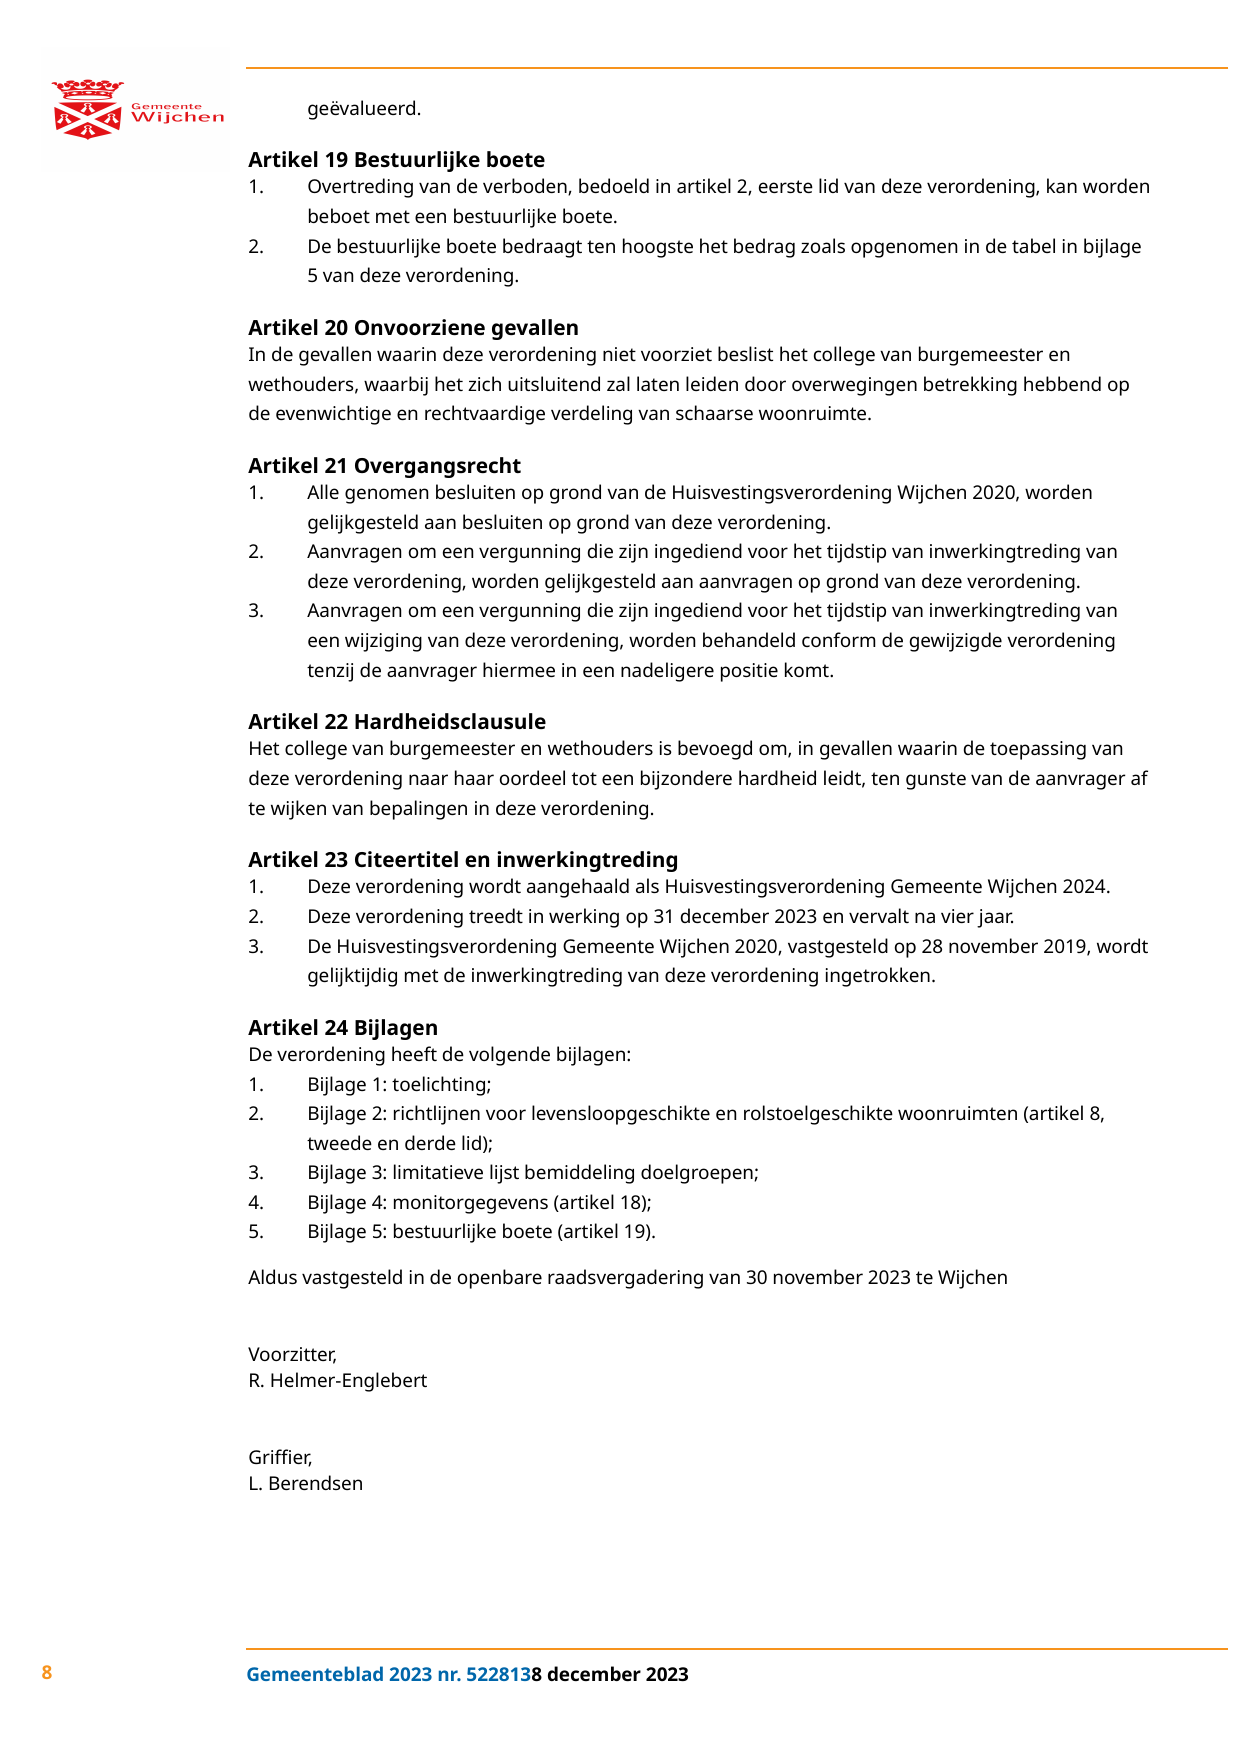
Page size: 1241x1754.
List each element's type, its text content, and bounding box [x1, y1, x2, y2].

list De Huisvestingsverordening Gemeente Wijchen 2020, vastgesteld op 28 november 2019, wordt gelijktijdig met de inwerkingtreding van deze verordening ingetrokken. [248, 933, 1152, 988]
text Het college van burgemeester en wethouders is bevoegd om, in gevallen waarin de toepassing van deze verordening naar haar oordeel tot een bijzondere hardheid leidt, ten gunste van de aanvrager af te wijken van bepalingen in deze verordening. [248, 736, 1152, 821]
text R. Helmer-Englebert [248, 1367, 1152, 1393]
list Bijlage 1: toelichting; [248, 1071, 1152, 1097]
list Aanvragen om een vergunning die zijn ingediend voor het tijdstip van inwerkingtreding van deze verordening, worden gelijkgesteld aan aanvragen op grond van deze verordening. [248, 538, 1152, 594]
list Deze verordening treedt in werking op 31 december 2023 en vervalt na vier jaar. [248, 903, 1152, 929]
list De bestuurlijke boete bedraagt ten hoogste het bedrag zoals opgenomen in de tabel in bijlage 5 van deze verordening. [248, 233, 1152, 288]
list Deze verordening wordt aangehaald als Huisvestingsverordening Gemeente Wijchen 2024. [248, 874, 1152, 899]
list Bijlage 4: monitorgegevens (artikel 18); [248, 1189, 1152, 1215]
text In de gevallen waarin deze verordening niet voorziet beslist het college van burgemeester en wethouders, waarbij het zich uitsluitend zal laten leiden door overwegingen betrekking hebbend op de evenwichtige en rechtvaardige verdeling van schaarse woonruimte. [248, 341, 1152, 426]
text Aldus vastgesteld in de openbare raadsvergadering van 30 november 2023 te Wijchen [248, 1264, 1152, 1290]
text Artikel 20 Onvoorziene gevallen [248, 313, 1152, 341]
list Bijlage 3: limitatieve lijst bemiddeling doelgroepen; [248, 1159, 1152, 1185]
text Artikel 19 Bestuurlijke boete [248, 145, 1152, 174]
text Artikel 24 Bijlagen [248, 1013, 1152, 1041]
text L. Berendsen [248, 1470, 1152, 1496]
text Artikel 22 Hardheidsclausule [248, 707, 1152, 736]
list Bijlage 5: bestuurlijke boete (artikel 19). [248, 1219, 1152, 1244]
list Bijlage 2: richtlijnen voor levensloopgeschikte en rolstoelgeschikte woonruimten (artikel 8, tweede en derde lid); [248, 1100, 1152, 1156]
text Artikel 23 Citeertitel en inwerkingtreding [248, 845, 1152, 874]
list Overtreding van de verboden, bedoeld in artikel 2, eerste lid van deze verordening, kan worden beboet met een bestuurlijke boete. [248, 174, 1152, 229]
text Griffier, [248, 1444, 1152, 1470]
list geëvalueerd. [248, 95, 1152, 121]
text Artikel 21 Overgangsrecht [248, 451, 1152, 479]
text Voorzitter, [248, 1342, 1152, 1367]
list Aanvragen om een vergunning die zijn ingediend voor het tijdstip van inwerkingtreding van een wijziging van deze verordening, worden behandeld conform de gewijzigde verordening tenzij de aanvrager hiermee in een nadeligere positie komt. [248, 598, 1152, 682]
text De verordening heeft de volgende bijlagen: [248, 1041, 1152, 1067]
list Alle genomen besluiten op grond van de Huisvestingsverordening Wijchen 2020, worden gelijkgesteld aan besluiten op grond van deze verordening. [248, 479, 1152, 534]
picture [41, 47, 231, 172]
